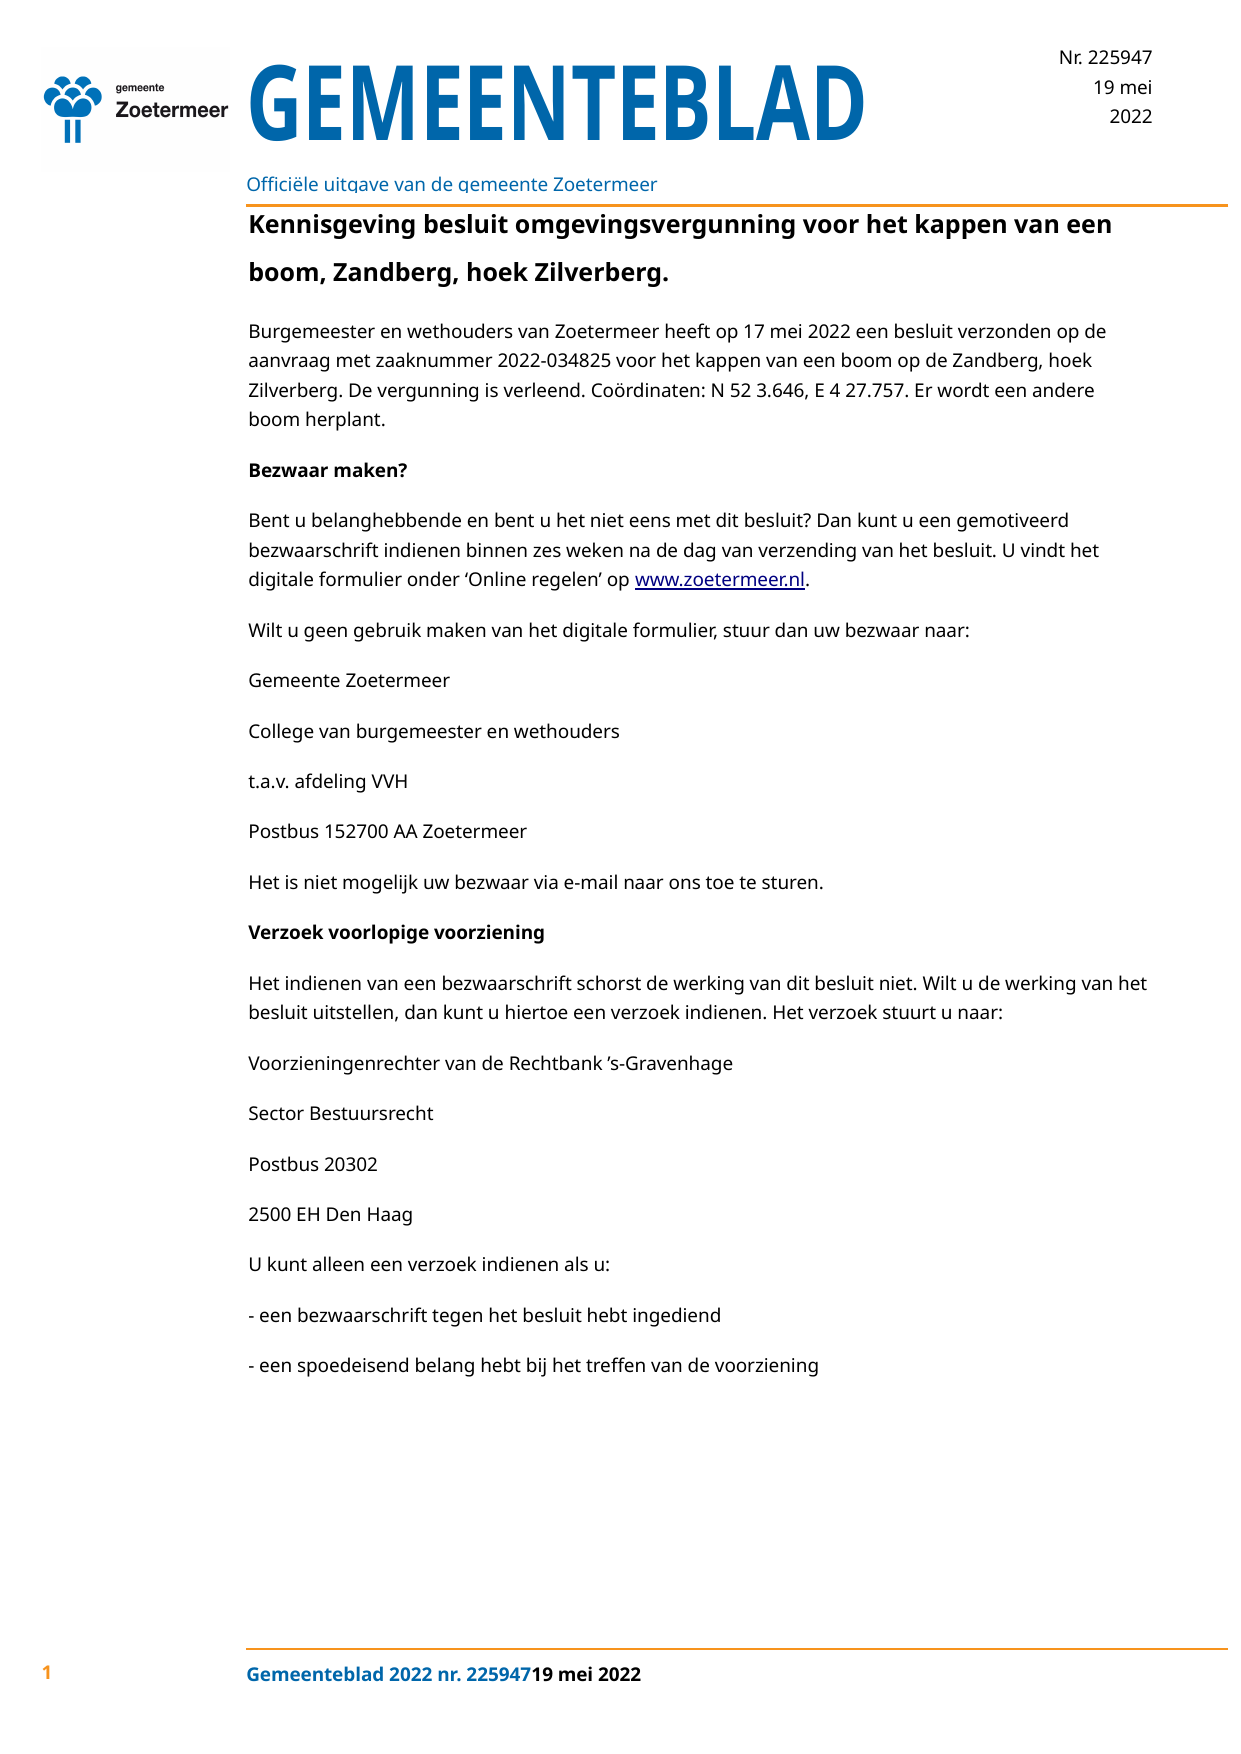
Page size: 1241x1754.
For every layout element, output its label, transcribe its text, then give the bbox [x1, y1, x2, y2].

text 2500 EH Den Haag [248, 1201, 1152, 1227]
text Burgemeester en wethouders van Zoetermeer heeft op 17 mei 2022 een besluit verzonden op de aanvraag met zaaknummer 2022-034825 voor het kappen van een boom op de Zandberg, hoek Zilverberg. De vergunning is verleend. Coördinaten: N 52 3.646, E 4 27.757. Er wordt een andere boom herplant. [248, 318, 1152, 432]
text Het is niet mogelijk uw bezwaar via e-mail naar ons toe te sturen. [248, 869, 1152, 895]
text U kunt alleen een verzoek indienen als u: [248, 1252, 1152, 1277]
text - een spoedeisend belang hebt bij het treffen van de voorziening [248, 1352, 1152, 1378]
text College van burgemeester en wethouders [248, 718, 1152, 744]
text Het indienen van een bezwaarschrift schorst de werking van dit besluit niet. Wilt u de werking van het besluit uitstellen, dan kunt u hiertoe een verzoek indienen. Het verzoek stuurt u naar: [248, 970, 1152, 1025]
picture [41, 47, 231, 172]
text Postbus 20302 [248, 1151, 1152, 1177]
text - een bezwaarschrift tegen het besluit hebt ingediend [248, 1302, 1152, 1328]
text Gemeente Zoetermeer [248, 667, 1152, 693]
text Voorzieningenrechter van de Rechtbank ’s-Gravenhage [248, 1050, 1152, 1076]
text Wilt u geen gebruik maken van het digitale formulier, stuur dan uw bezwaar naar: [248, 617, 1152, 643]
text Bent u belanghebbende en bent u het niet eens met dit besluit? Dan kunt u een gemotiveerd bezwaarschrift indienen binnen zes weken na de dag van verzending van het besluit. U vindt het digitale formulier onder ‘Online regelen’ op www.zoetermeer.nl. [248, 507, 1152, 592]
text Postbus 152700 AA Zoetermeer [248, 819, 1152, 844]
text Bezwaar maken? [248, 457, 1152, 483]
text Kennisgeving besluit omgevingsvergunning voor het kappen van een boom, Zandberg, hoek Zilverberg. [248, 207, 1152, 288]
text t.a.v. afdeling VVH [248, 768, 1152, 794]
text Sector Bestuursrecht [248, 1100, 1152, 1126]
text Verzoek voorlopige voorziening [248, 919, 1152, 945]
